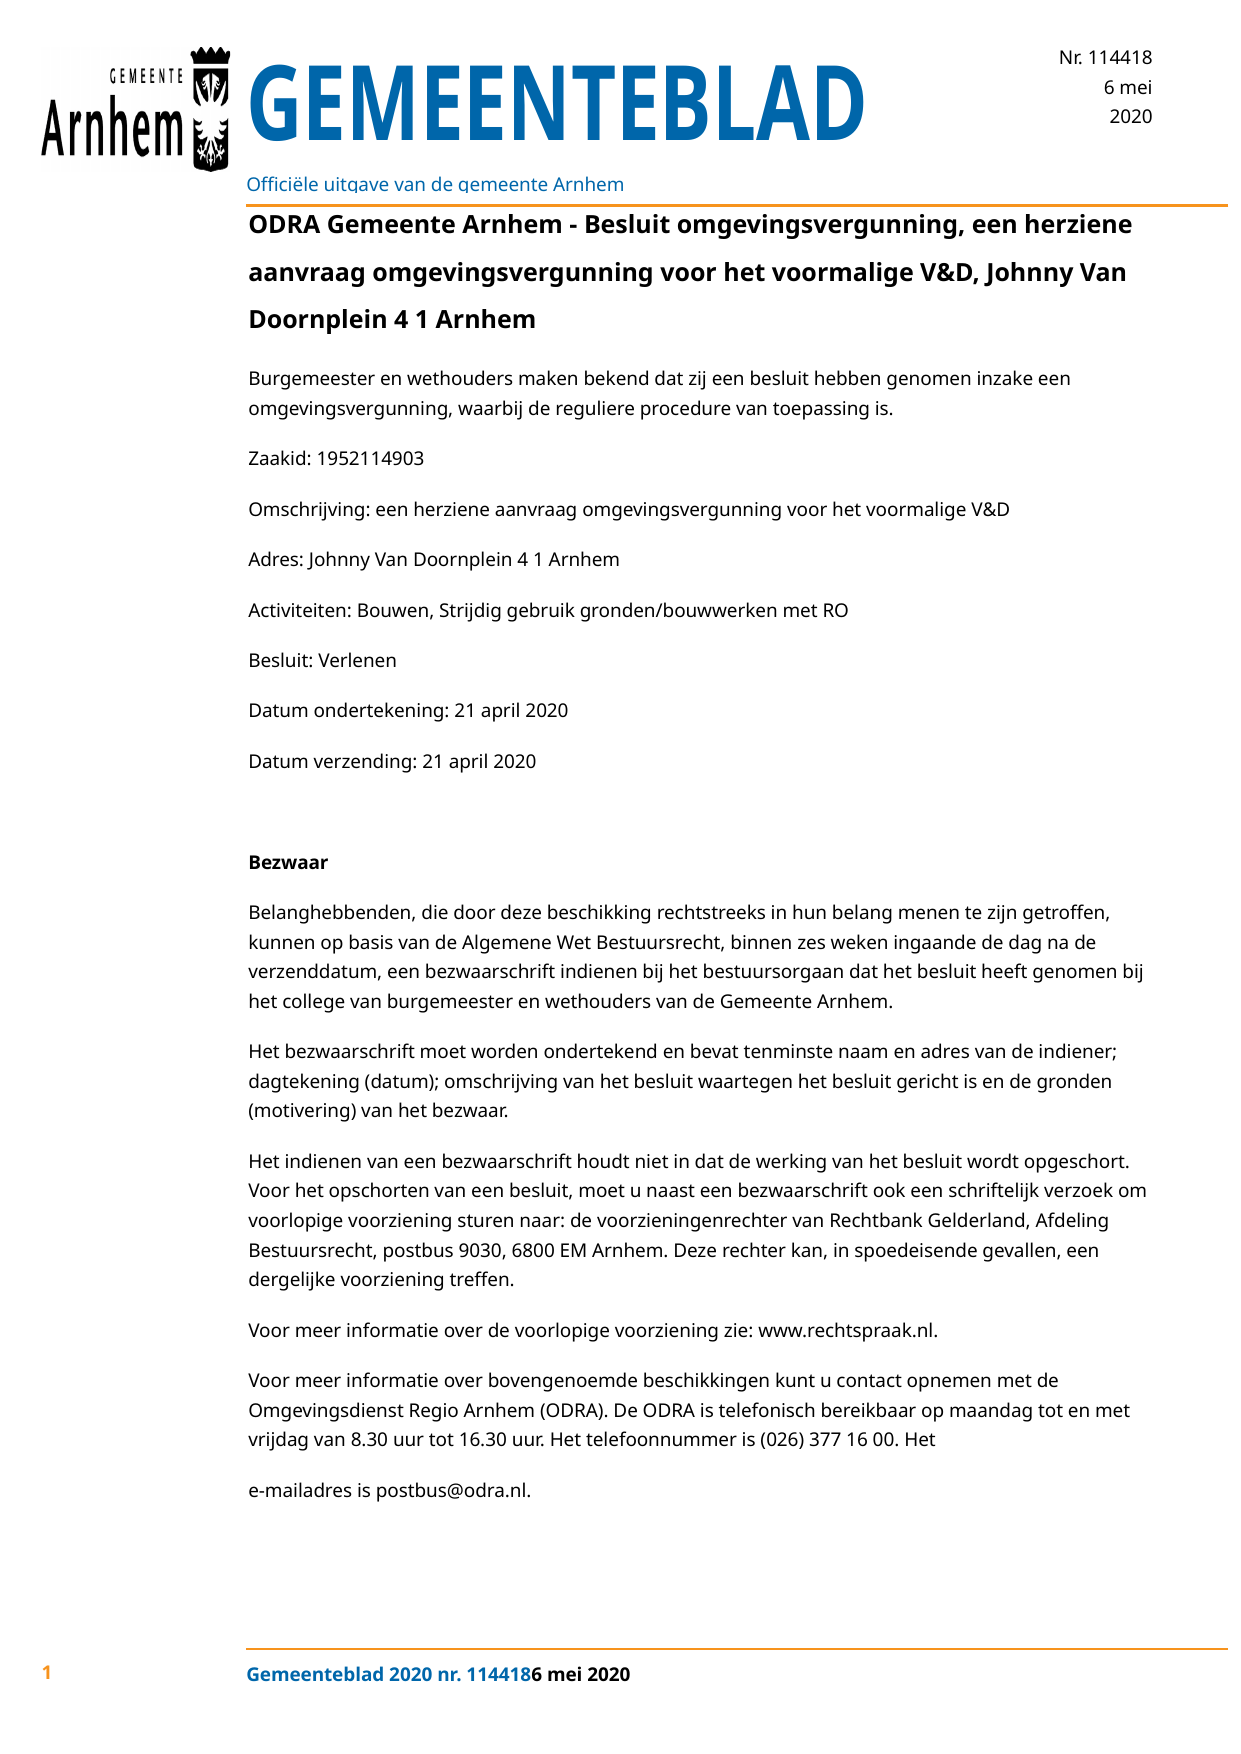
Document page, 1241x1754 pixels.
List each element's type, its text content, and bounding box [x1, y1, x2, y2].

text Belanghebbenden, die door deze beschikking rechtstreeks in hun belang menen te zijn getroffen, kunnen op basis van de Algemene Wet Bestuursrecht, binnen zes weken ingaande de dag na de verzenddatum, een bezwaarschrift indienen bij het bestuursorgaan dat het besluit heeft genomen bij het college van burgemeester en wethouders van de Gemeente Arnhem. [248, 899, 1152, 1014]
picture [41, 47, 231, 172]
text Besluit: Verlenen [248, 647, 1152, 673]
text Zaakid: 1952114903 [248, 446, 1152, 471]
text Adres: Johnny Van Doornplein 4 1 Arnhem [248, 546, 1152, 572]
text Activiteiten: Bouwen, Strijdig gebruik gronden/bouwwerken met RO [248, 597, 1152, 622]
text Datum ondertekening: 21 april 2020 [248, 698, 1152, 723]
text Voor meer informatie over bovengenoemde beschikkingen kunt u contact opnemen met de Omgevingsdienst Regio Arnhem (ODRA). De ODRA is telefonisch bereikbaar op maandag tot en met vrijdag van 8.30 uur tot 16.30 uur. Het telefoonnummer is (026) 377 16 00. Het [248, 1367, 1152, 1452]
text Het indienen van een bezwaarschrift houdt niet in dat de werking van het besluit wordt opgeschort. Voor het opschorten van een besluit, moet u naast een bezwaarschrift ook een schriftelijk verzoek om voorlopige voorziening sturen naar: de voorzieningenrechter van Rechtbank Gelderland, Afdeling Bestuursrecht, postbus 9030, 6800 EM Arnhem. Deze rechter kan, in spoedeisende gevallen, een dergelijke voorziening treffen. [248, 1148, 1152, 1292]
text Het bezwaarschrift moet worden ondertekend en bevat tenminste naam en adres van de indiener; dagtekening (datum); omschrijving van het besluit waartegen het besluit gericht is en de gronden (motivering) van het bezwaar. [248, 1038, 1152, 1123]
text Bezwaar [248, 849, 1152, 874]
text Omschrijving: een herziene aanvraag omgevingsvergunning voor het voormalige V&D [248, 496, 1152, 522]
text e-mailadres is postbus@odra.nl. [248, 1477, 1152, 1502]
text Voor meer informatie over de voorlopige voorziening zie: www.rechtspraak.nl. [248, 1317, 1152, 1342]
text ODRA Gemeente Arnhem - Besluit omgevingsvergunning, een herziene aanvraag omgevingsvergunning voor het voormalige V&D, Johnny Van Doornplein 4 1 Arnhem [248, 207, 1152, 336]
text Burgemeester en wethouders maken bekend dat zij een besluit hebben genomen inzake een omgevingsvergunning, waarbij de reguliere procedure van toepassing is. [248, 366, 1152, 421]
text Datum verzending: 21 april 2020 [248, 748, 1152, 774]
